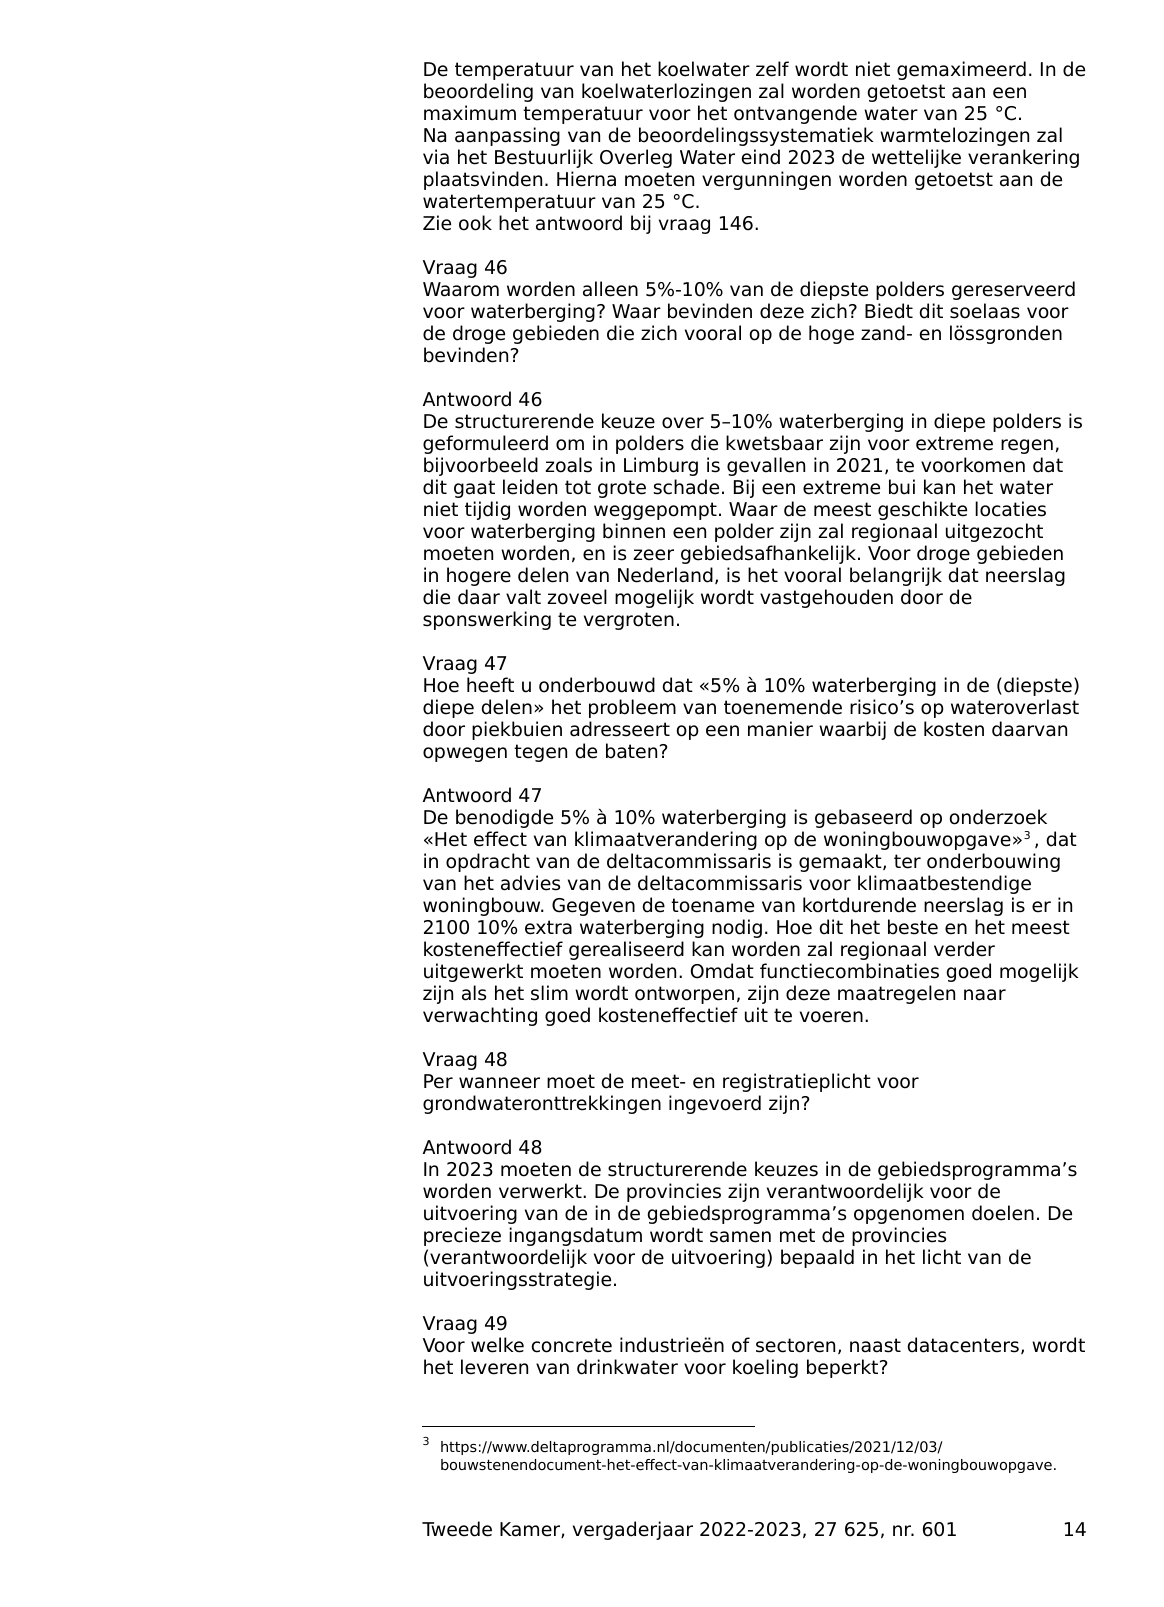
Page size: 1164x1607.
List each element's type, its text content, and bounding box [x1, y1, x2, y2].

text In 2023 moeten de structurerende keuzes in de gebiedsprogramma’s worden verwerkt. De provincies zijn verantwoordelijk voor de uitvoering van de in de gebiedsprogramma’s opgenomen doelen. De precieze ingangsdatum wordt samen met de provincies (verantwoordelijk voor de uitvoering) bepaald in het licht van de uitvoeringsstrategie. [422, 1159, 1087, 1291]
text De temperatuur van het koelwater zelf wordt niet gemaximeerd. In de beoordeling van koelwaterlozingen zal worden getoetst aan een maximum temperatuur voor het ontvangende water van 25 °C. [422, 59, 1087, 125]
text Voor welke concrete industrieën of sectoren, naast datacenters, wordt het leveren van drinkwater voor koeling beperkt? [422, 1335, 1087, 1379]
text Hoe heeft u onderbouwd dat «5% à 10% waterberging in de (diepste) diepe delen» het probleem van toenemende risico’s op wateroverlast door piekbuien adresseert op een manier waarbij de kosten daarvan opwegen tegen de baten? [422, 675, 1087, 763]
text Vraag 49 [422, 1313, 1087, 1335]
text https://www.deltaprogramma.nl/documenten/publicaties/2021/12/03/bouwstenendocument-het-effect-van-klimaatverandering-op-de-woningbouwopgave. [422, 1435, 1087, 1474]
text De benodigde 5% à 10% waterberging is gebaseerd op onderzoek «Het effect van klimaatverandering op de woningbouwopgave», dat in opdracht van de deltacommissaris is gemaakt, ter onderbouwing van het advies van de deltacommissaris voor klimaatbestendige woningbouw. Gegeven de toename van kortdurende neerslag is er in 2100 10% extra waterberging nodig. Hoe dit het beste en het meest kosteneffectief gerealiseerd kan worden zal regionaal verder uitgewerkt moeten worden. Omdat functiecombinaties goed mogelijk zijn als het slim wordt ontworpen, zijn deze maatregelen naar verwachting goed kosteneffectief uit te voeren. [422, 807, 1087, 1027]
text Antwoord 46 [422, 389, 1087, 411]
text Antwoord 47 [422, 785, 1087, 807]
text Waarom worden alleen 5%-10% van de diepste polders gereserveerd voor waterberging? Waar bevinden deze zich? Biedt dit soelaas voor de droge gebieden die zich vooral op de hoge zand- en lössgronden bevinden? [422, 279, 1087, 367]
text Na aanpassing van de beoordelingssystematiek warmtelozingen zal via het Bestuurlijk Overleg Water eind 2023 de wettelijke verankering plaatsvinden. Hierna moeten vergunningen worden getoetst aan de watertemperatuur van 25 °C. [422, 125, 1087, 213]
text Zie ook het antwoord bij vraag 146. [422, 213, 1087, 235]
text Vraag 47 [422, 653, 1087, 675]
text Per wanneer moet de meet- en registratieplicht voor grondwateronttrekkingen ingevoerd zijn? [422, 1071, 1087, 1115]
text De structurerende keuze over 5–10% waterberging in diepe polders is geformuleerd om in polders die kwetsbaar zijn voor extreme regen, bijvoorbeeld zoals in Limburg is gevallen in 2021, te voorkomen dat dit gaat leiden tot grote schade. Bij een extreme bui kan het water niet tijdig worden weggepompt. Waar de meest geschikte locaties voor waterberging binnen een polder zijn zal regionaal uitgezocht moeten worden, en is zeer gebiedsafhankelijk. Voor droge gebieden in hogere delen van Nederland, is het vooral belangrijk dat neerslag die daar valt zoveel mogelijk wordt vastgehouden door de sponswerking te vergroten. [422, 411, 1087, 631]
text Vraag 46 [422, 257, 1087, 279]
text Vraag 48 [422, 1049, 1087, 1071]
text Antwoord 48 [422, 1137, 1087, 1159]
